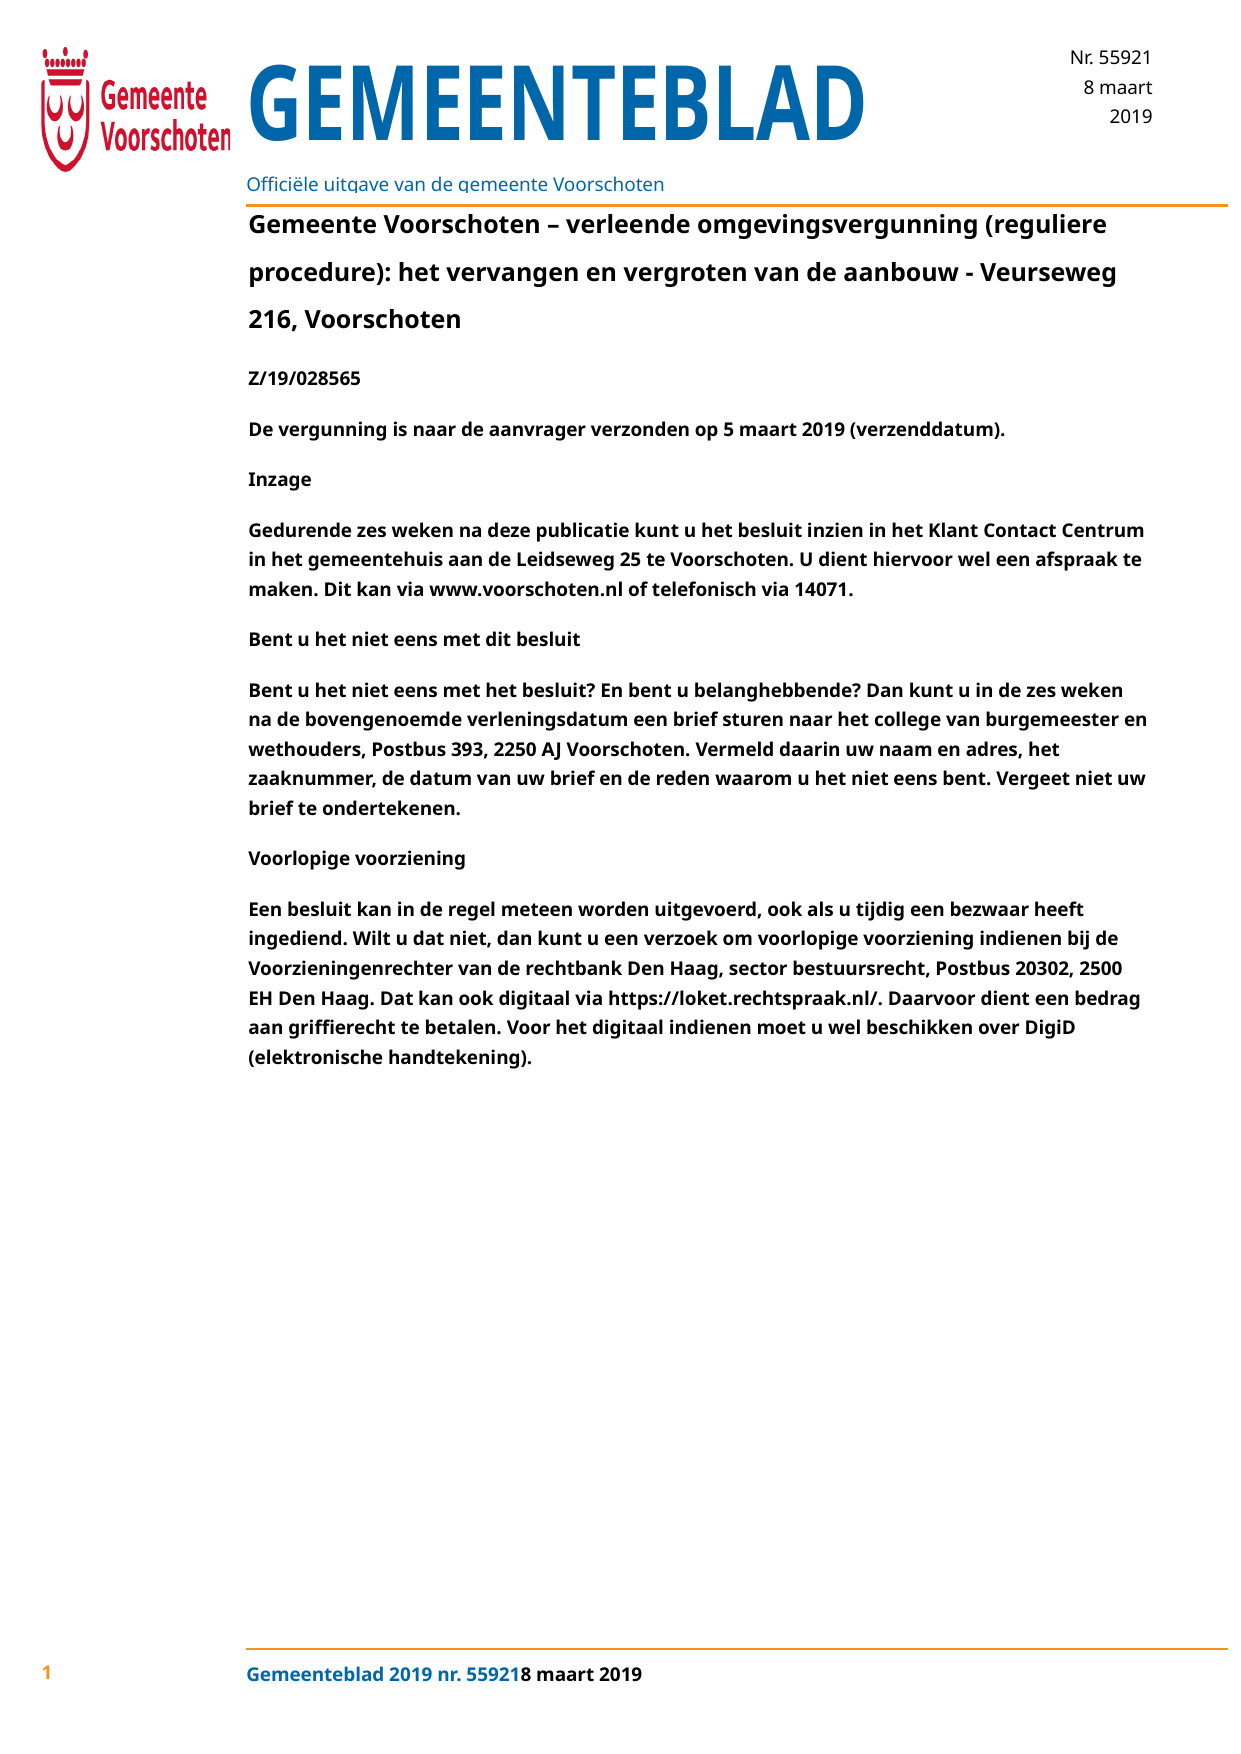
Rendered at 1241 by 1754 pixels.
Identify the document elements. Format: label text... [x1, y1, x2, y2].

text Gemeente Voorschoten – verleende omgevingsvergunning (reguliere procedure): het vervangen en vergroten van de aanbouw - Veurseweg 216, Voorschoten [248, 207, 1152, 336]
text Bent u het niet eens met dit besluit [248, 626, 1152, 652]
text Inzage [248, 466, 1152, 492]
text Gedurende zes weken na deze publicatie kunt u het besluit inzien in het Klant Contact Centrum in het gemeentehuis aan de Leidseweg 25 te Voorschoten. U dient hiervoor wel een afspraak te maken. Dit kan via www.voorschoten.nl of telefonisch via 14071. [248, 517, 1152, 602]
text Bent u het niet eens met het besluit? En bent u belanghebbende? Dan kunt u in de zes weken na de bovengenoemde verleningsdatum een brief sturen naar het college van burgemeester en wethouders, Postbus 393, 2250 AJ Voorschoten. Vermeld daarin uw naam en adres, het zaaknummer, de datum van uw brief en de reden waarom u het niet eens bent. Vergeet niet uw brief te ondertekenen. [248, 677, 1152, 821]
text De vergunning is naar de aanvrager verzonden op 5 maart 2019 (verzenddatum). [248, 416, 1152, 442]
text Een besluit kan in de regel meteen worden uitgevoerd, ook als u tijdig een bezwaar heeft ingediend. Wilt u dat niet, dan kunt u een verzoek om voorlopige voorziening indienen bij de Voorzieningenrechter van de rechtbank Den Haag, sector bestuursrecht, Postbus 20302, 2500 EH Den Haag. Dat kan ook digitaal via https://loket.rechtspraak.nl/. Daarvoor dient een bedrag aan griffierecht te betalen. Voor het digitaal indienen moet u wel beschikken over DigiD (elektronische handtekening). [248, 896, 1152, 1069]
picture [41, 47, 231, 172]
text Z/19/028565 [248, 366, 1152, 391]
text Voorlopige voorziening [248, 846, 1152, 871]
